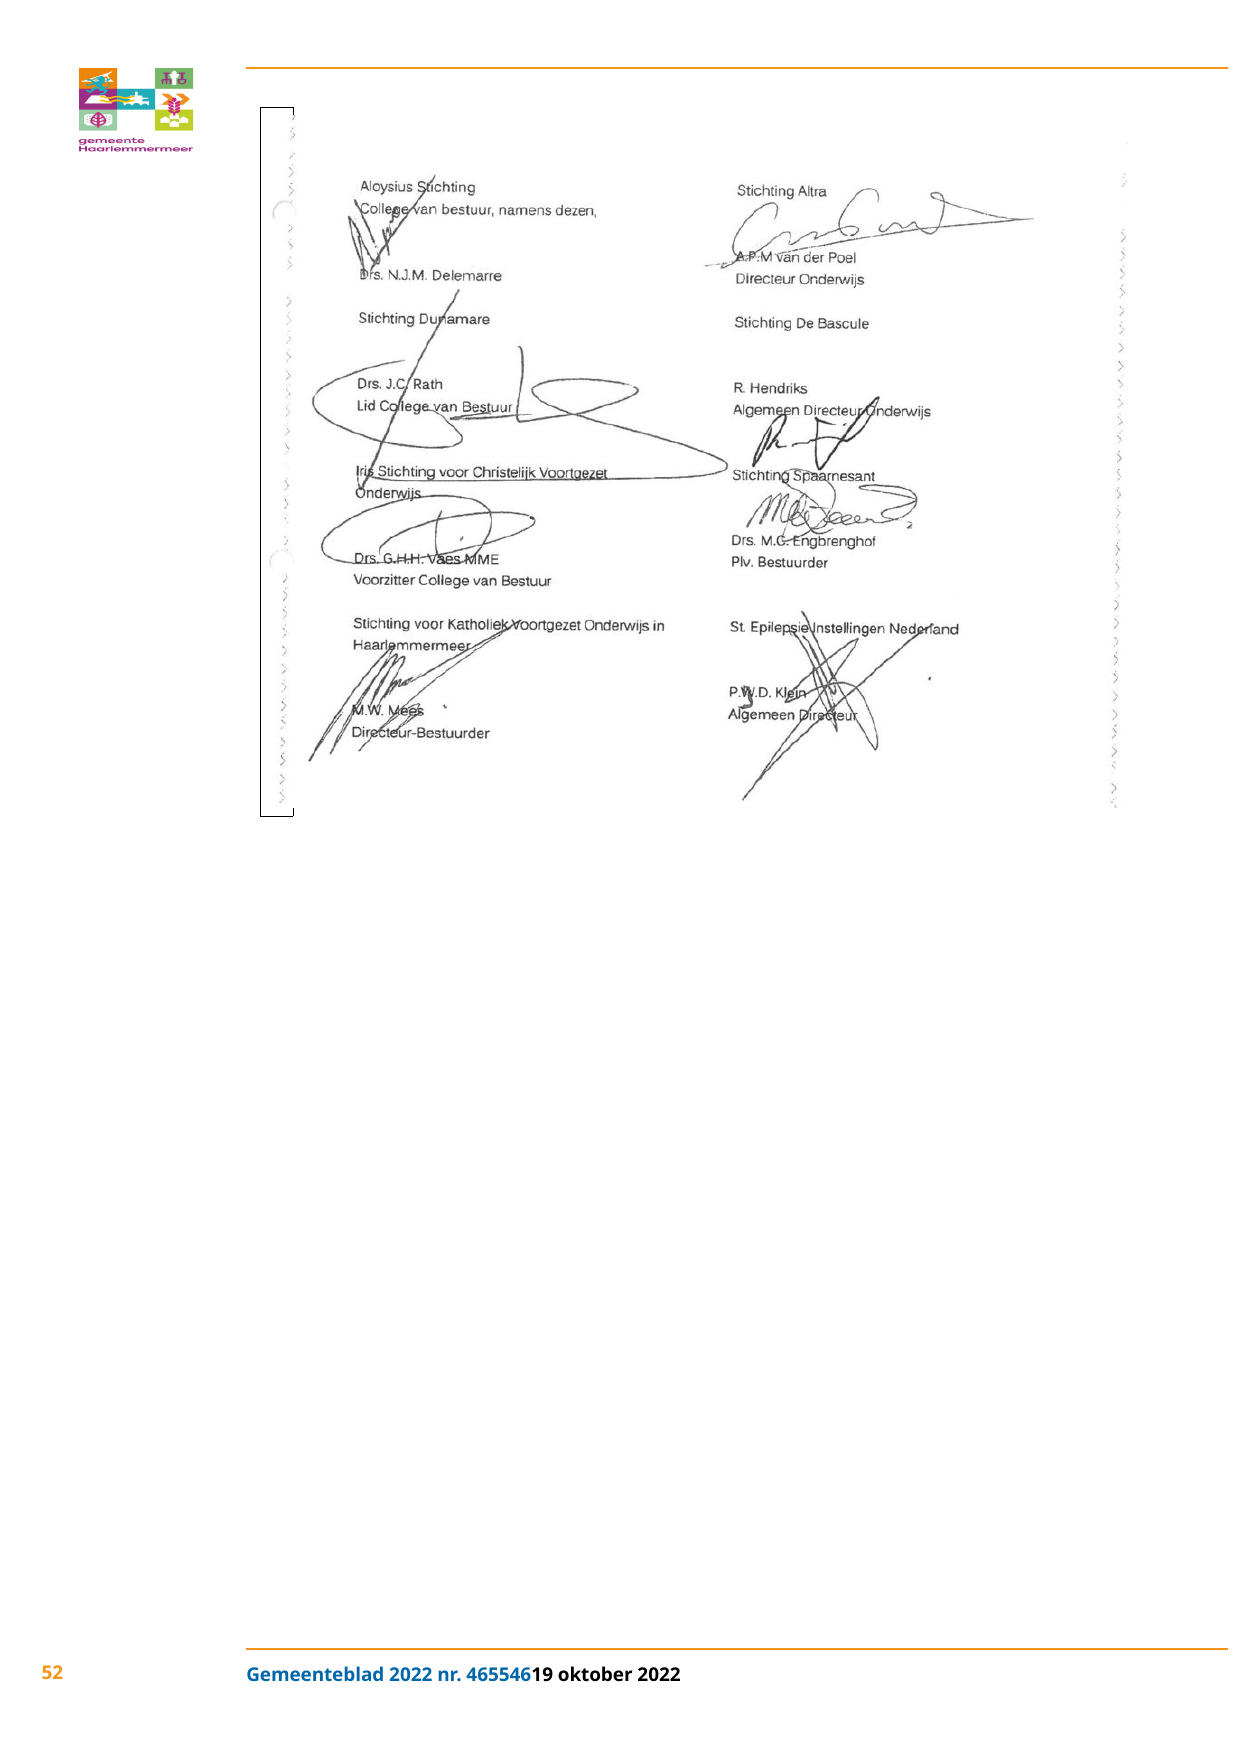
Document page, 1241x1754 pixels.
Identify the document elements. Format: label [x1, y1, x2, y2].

picture [268, 115, 1173, 808]
picture [41, 47, 231, 172]
